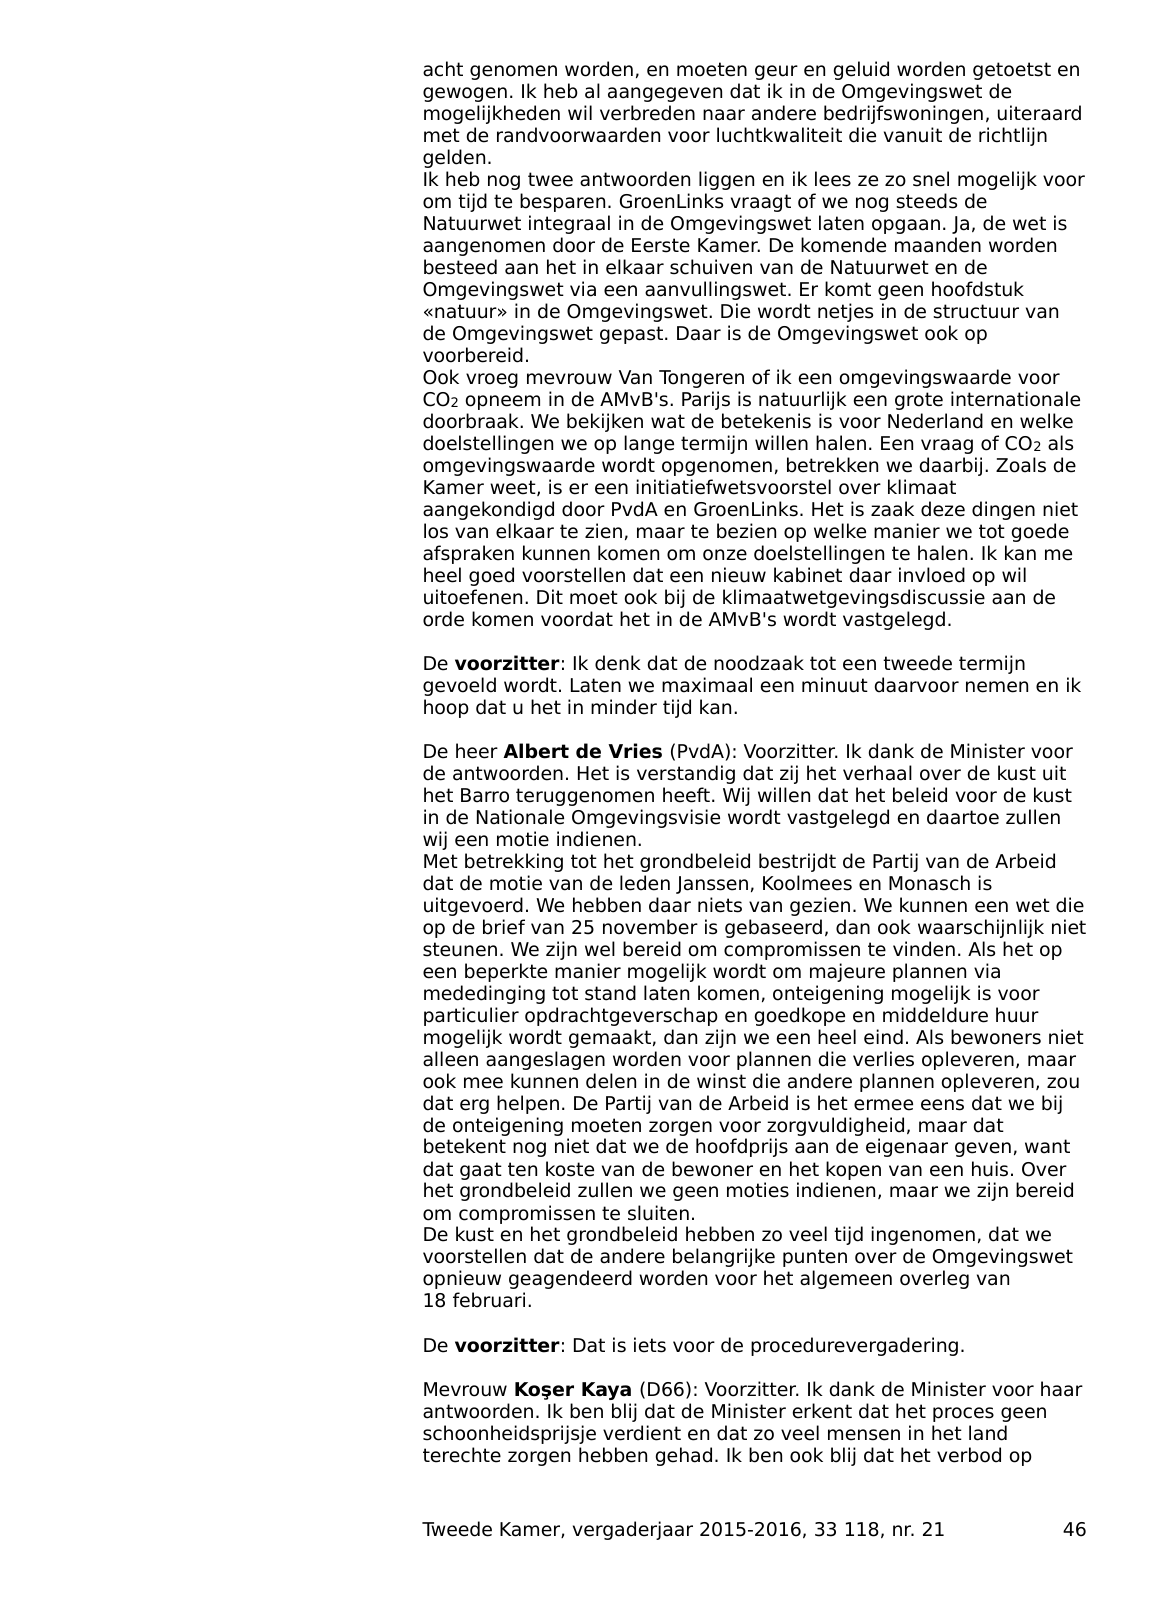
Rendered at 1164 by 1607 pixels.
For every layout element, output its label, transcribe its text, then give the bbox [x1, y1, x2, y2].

text De kust en het grondbeleid hebben zo veel tijd ingenomen, dat we voorstellen dat de andere belangrijke punten over de Omgevingswet opnieuw geagendeerd worden voor het algemeen overleg van 18 februari. [422, 1224, 1087, 1312]
text Ik heb nog twee antwoorden liggen en ik lees ze zo snel mogelijk voor om tijd te besparen. GroenLinks vraagt of we nog steeds de Natuurwet integraal in de Omgevingswet laten opgaan. Ja, de wet is aangenomen door de Eerste Kamer. De komende maanden worden besteed aan het in elkaar schuiven van de Natuurwet en de Omgevingswet via een aanvullingswet. Er komt geen hoofdstuk «natuur» in de Omgevingswet. Die wordt netjes in de structuur van de Omgevingswet gepast. Daar is de Omgevingswet ook op voorbereid. [422, 169, 1087, 367]
text De heer Albert de Vries (PvdA): Voorzitter. Ik dank de Minister voor de antwoorden. Het is verstandig dat zij het verhaal over de kust uit het Barro teruggenomen heeft. Wij willen dat het beleid voor de kust in de Nationale Omgevingsvisie wordt vastgelegd en daartoe zullen wij een motie indienen. [422, 741, 1087, 851]
text De voorzitter: Dat is iets voor de procedurevergadering. [422, 1334, 1087, 1356]
text acht genomen worden, en moeten geur en geluid worden getoetst en gewogen. Ik heb al aangegeven dat ik in de Omgevingswet de mogelijkheden wil verbreden naar andere bedrijfswoningen, uiteraard met de randvoorwaarden voor luchtkwaliteit die vanuit de richtlijn gelden. [422, 59, 1087, 169]
text De voorzitter: Ik denk dat de noodzaak tot een tweede termijn gevoeld wordt. Laten we maximaal een minuut daarvoor nemen en ik hoop dat u het in minder tijd kan. [422, 653, 1087, 719]
text Mevrouw Koşer Kaya (D66): Voorzitter. Ik dank de Minister voor haar antwoorden. Ik ben blij dat de Minister erkent dat het proces geen schoonheidsprijsje verdient en dat zo veel mensen in het land terechte zorgen hebben gehad. Ik ben ook blij dat het verbod op [422, 1379, 1087, 1467]
text Ook vroeg mevrouw Van Tongeren of ik een omgevingswaarde voor CO2 opneem in de AMvB's. Parijs is natuurlijk een grote internationale doorbraak. We bekijken wat de betekenis is voor Nederland en welke doelstellingen we op lange termijn willen halen. Een vraag of CO2 als omgevingswaarde wordt opgenomen, betrekken we daarbij. Zoals de Kamer weet, is er een initiatiefwetsvoorstel over klimaat aangekondigd door PvdA en GroenLinks. Het is zaak deze dingen niet los van elkaar te zien, maar te bezien op welke manier we tot goede afspraken kunnen komen om onze doelstellingen te halen. Ik kan me heel goed voorstellen dat een nieuw kabinet daar invloed op wil uitoefenen. Dit moet ook bij de klimaatwetgevingsdiscussie aan de orde komen voordat het in de AMvB's wordt vastgelegd. [422, 367, 1087, 631]
text Met betrekking tot het grondbeleid bestrijdt de Partij van de Arbeid dat de motie van de leden Janssen, Koolmees en Monasch is uitgevoerd. We hebben daar niets van gezien. We kunnen een wet die op de brief van 25 november is gebaseerd, dan ook waarschijnlijk niet steunen. We zijn wel bereid om compromissen te vinden. Als het op een beperkte manier mogelijk wordt om majeure plannen via mededinging tot stand laten komen, onteigening mogelijk is voor particulier opdrachtgeverschap en goedkope en middeldure huur mogelijk wordt gemaakt, dan zijn we een heel eind. Als bewoners niet alleen aangeslagen worden voor plannen die verlies opleveren, maar ook mee kunnen delen in de winst die andere plannen opleveren, zou dat erg helpen. De Partij van de Arbeid is het ermee eens dat we bij de onteigening moeten zorgen voor zorgvuldigheid, maar dat betekent nog niet dat we de hoofdprijs aan de eigenaar geven, want dat gaat ten koste van de bewoner en het kopen van een huis. Over het grondbeleid zullen we geen moties indienen, maar we zijn bereid om compromissen te sluiten. [422, 851, 1087, 1224]
